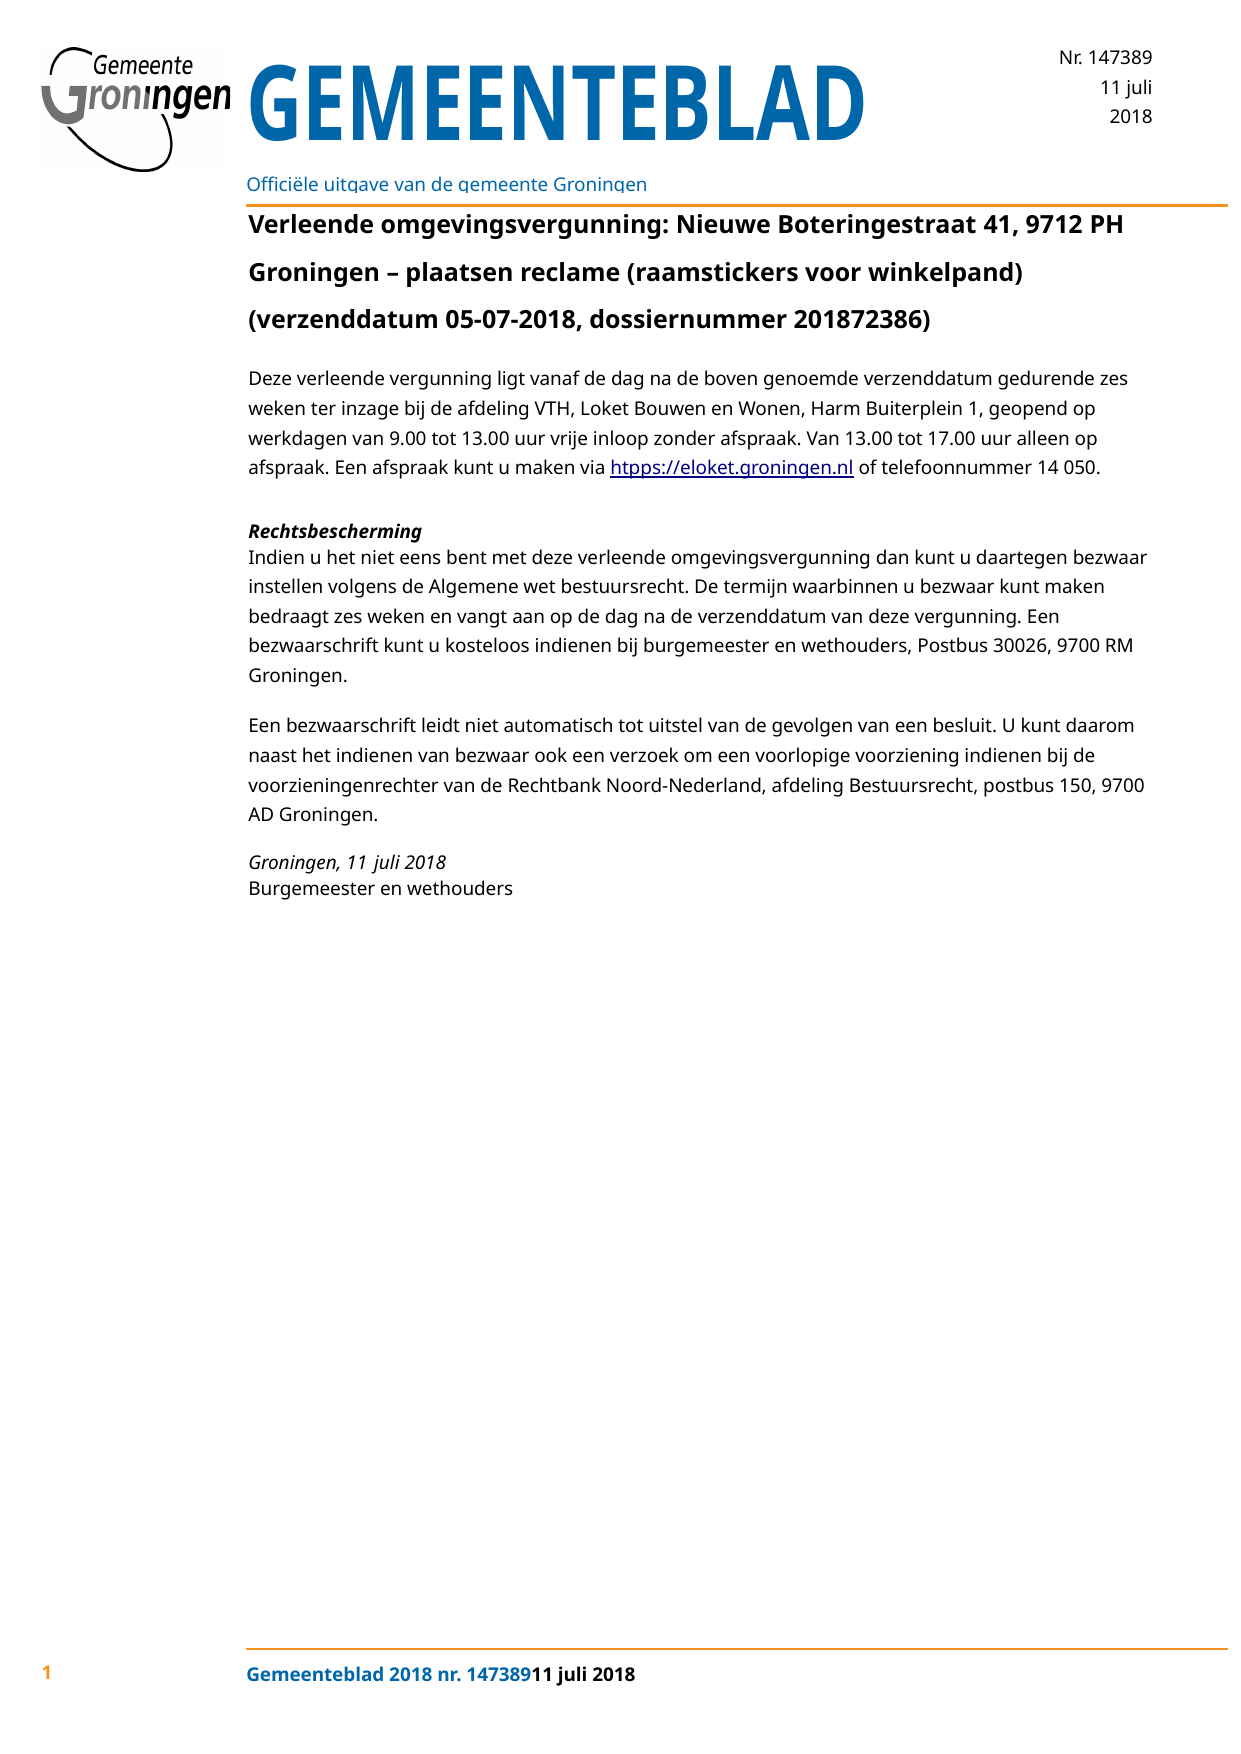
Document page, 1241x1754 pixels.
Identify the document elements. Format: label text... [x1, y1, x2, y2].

picture [41, 47, 231, 172]
text Deze verleende vergunning ligt vanaf de dag na de boven genoemde verzenddatum gedurende zes weken ter inzage bij de afdeling VTH, Loket Bouwen en Wonen, Harm Buiterplein 1, geopend op werkdagen van 9.00 tot 13.00 uur vrije inloop zonder afspraak. Van 13.00 tot 17.00 uur alleen op afspraak. Een afspraak kunt u maken via htpps://eloket.groningen.nl of telefoonnummer 14 050. [248, 366, 1152, 480]
text Verleende omgevingsvergunning: Nieuwe Boteringestraat 41, 9712 PH Groningen – plaatsen reclame (raamstickers voor winkelpand) (verzenddatum 05-07-2018, dossiernummer 201872386) [248, 207, 1152, 336]
text Groningen, 11 juli 2018 [248, 849, 1152, 875]
text Indien u het niet eens bent met deze verleende omgevingsvergunning dan kunt u daartegen bezwaar instellen volgens de Algemene wet bestuursrecht. De termijn waarbinnen u bezwaar kunt maken bedraagt zes weken en vangt aan op de dag na de verzenddatum van deze vergunning. Een bezwaarschrift kunt u kosteloos indienen bij burgemeester en wethouders, Postbus 30026, 9700 RM Groningen. [248, 544, 1152, 688]
text Burgemeester en wethouders [248, 875, 1152, 901]
text Rechtsbescherming [248, 518, 1152, 544]
text Een bezwaarschrift leidt niet automatisch tot uitstel van de gevolgen van een besluit. U kunt daarom naast het indienen van bezwaar ook een verzoek om een voorlopige voorziening indienen bij de voorzieningenrechter van de Rechtbank Noord-Nederland, afdeling Bestuursrecht, postbus 150, 9700 AD Groningen. [248, 713, 1152, 827]
